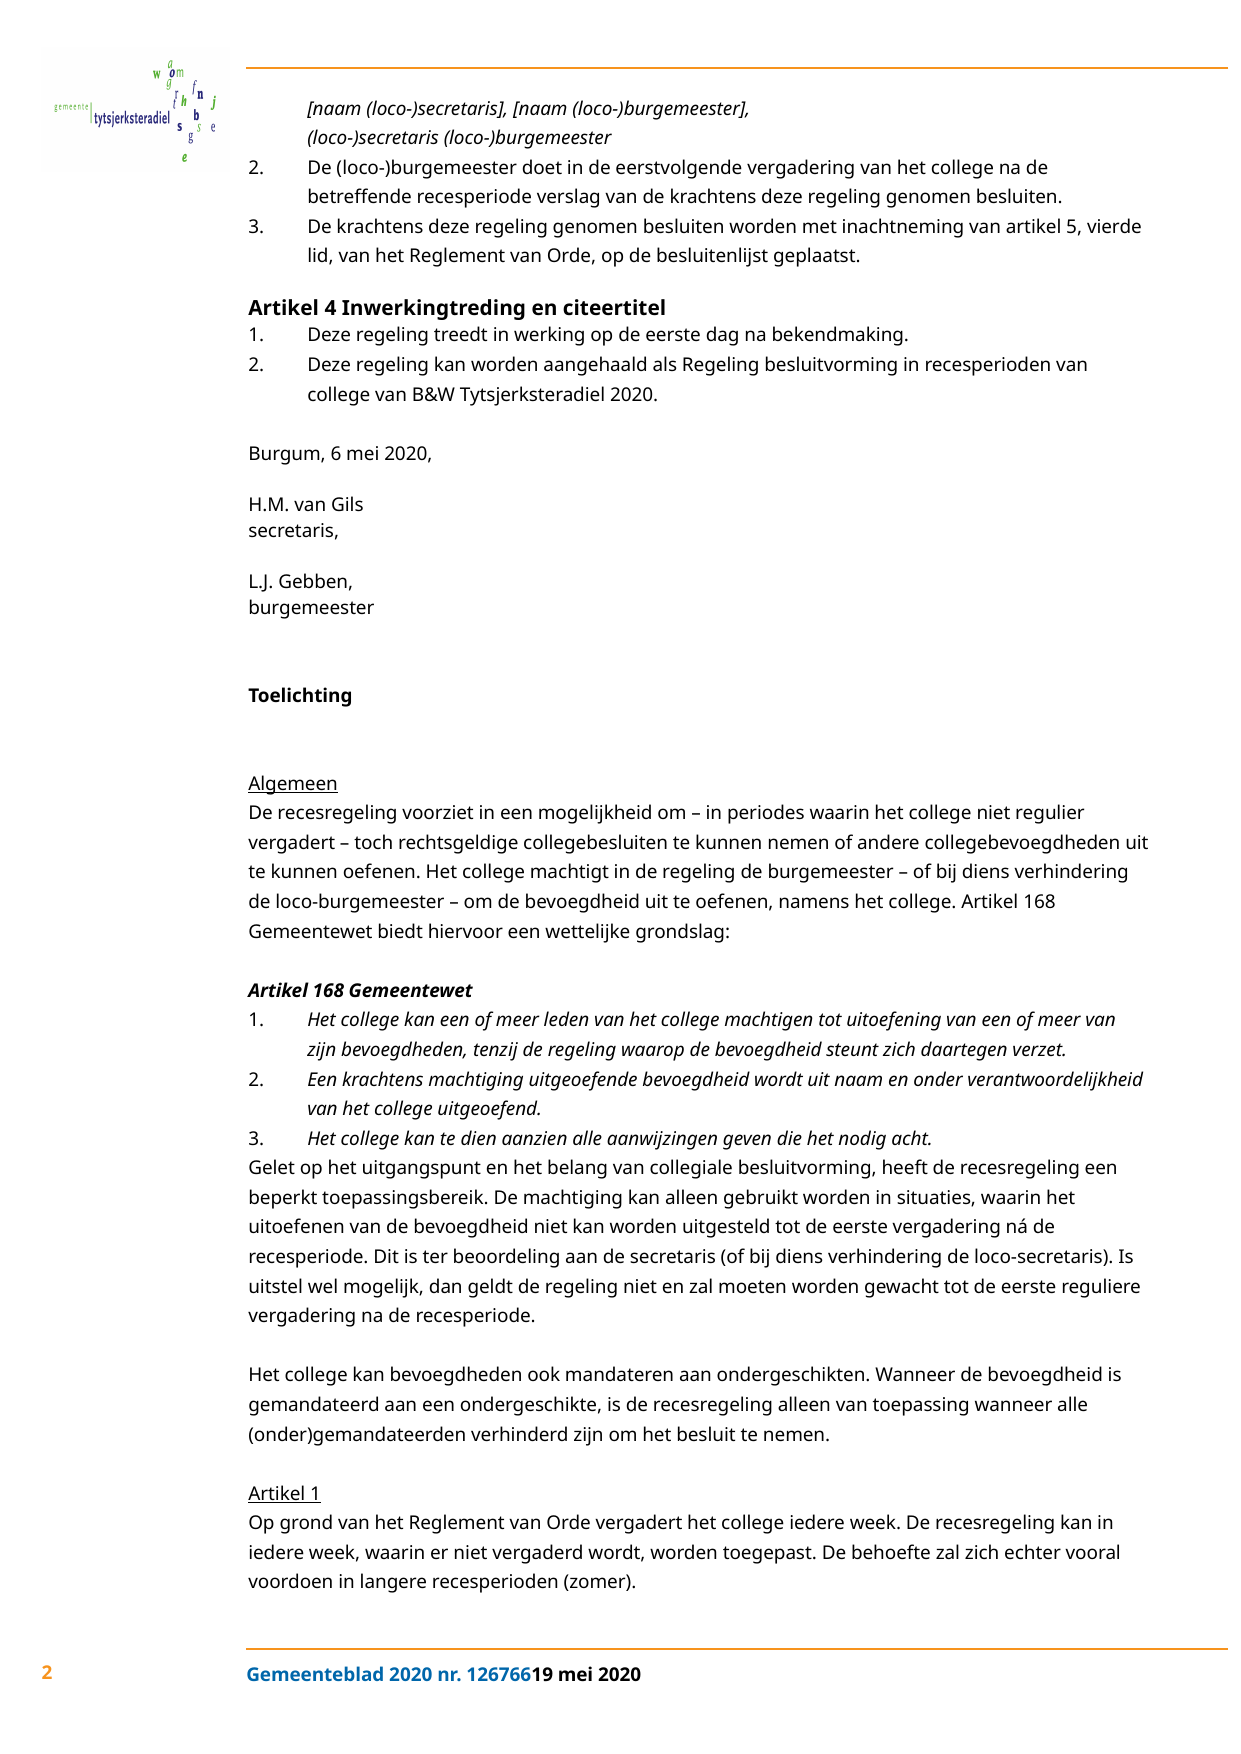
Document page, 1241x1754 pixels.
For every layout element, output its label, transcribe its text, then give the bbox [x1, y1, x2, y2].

list [naam (loco-)secretaris], [naam (loco-)burgemeester], [248, 95, 1152, 121]
text Artikel 1 [248, 1480, 1152, 1506]
list Een krachtens machtiging uitgeoefende bevoegdheid wordt uit naam en onder verantwoordelijkheid van het college uitgeoefend. [248, 1066, 1152, 1121]
text L.J. Gebben, [248, 568, 1152, 594]
text Gelet op het uitgangspunt en het belang van collegiale besluitvorming, heeft de recesregeling een beperkt toepassingsbereik. De machtiging kan alleen gebruikt worden in situaties, waarin het uitoefenen van de bevoegdheid niet kan worden uitgesteld tot de eerste vergadering ná de recesperiode. Dit is ter beoordeling aan de secretaris (of bij diens verhindering de loco-secretaris). Is uitstel wel mogelijk, dan geldt de regeling niet en zal moeten worden gewacht tot de eerste reguliere vergadering na de recesperiode. [248, 1154, 1152, 1328]
text Op grond van het Reglement van Orde vergadert het college iedere week. De recesregeling kan in iedere week, waarin er niet vergaderd wordt, worden toegepast. De behoefte zal zich echter vooral voordoen in langere recesperioden (zomer). [248, 1509, 1152, 1594]
list De krachtens deze regeling genomen besluiten worden met inachtneming van artikel 5, vierde lid, van het Reglement van Orde, op de besluitenlijst geplaatst. [248, 213, 1152, 268]
list Het college kan een of meer leden van het college machtigen tot uitoefening van een of meer van zijn bevoegdheden, tenzij de regeling waarop de bevoegdheid steunt zich daartegen verzet. [248, 1007, 1152, 1062]
picture [41, 47, 231, 172]
text H.M. van Gils [248, 491, 1152, 517]
text secretaris, [248, 517, 1152, 543]
text Toelichting [248, 671, 1152, 711]
text Artikel 168 Gemeentewet [248, 977, 1152, 1003]
text burgemeester [248, 594, 1152, 620]
list Deze regeling kan worden aangehaald als Regeling besluitvorming in recesperioden van college van B&W Tytsjerksteradiel 2020. [248, 351, 1152, 406]
list De (loco-)burgemeester doet in de eerstvolgende vergadering van het college na de betreffende recesperiode verslag van de krachtens deze regeling genomen besluiten. [248, 154, 1152, 209]
list Deze regeling treedt in werking op de eerste dag na bekendmaking. [248, 322, 1152, 347]
text Burgum, 6 mei 2020, [248, 440, 1152, 466]
list Het college kan te dien aanzien alle aanwijzingen geven die het nodig acht. [248, 1125, 1152, 1151]
text Het college kan bevoegdheden ook mandateren aan ondergeschikten. Wanneer de bevoegdheid is gemandateerd aan een ondergeschikte, is de recesregeling alleen van toepassing wanneer alle (onder)gemandateerden verhinderd zijn om het besluit te nemen. [248, 1362, 1152, 1446]
text Artikel 4 Inwerkingtreding en citeertitel [248, 293, 1152, 322]
text De recesregeling voorziet in een mogelijkheid om – in periodes waarin het college niet regulier vergadert – toch rechtsgeldige collegebesluiten te kunnen nemen of andere collegebevoegdheden uit te kunnen oefenen. Het college machtigt in de regeling de burgemeester – of bij diens verhindering de loco-burgemeester – om de bevoegdheid uit te oefenen, namens het college. Artikel 168 Gemeentewet biedt hiervoor een wettelijke grondslag: [248, 799, 1152, 943]
text Algemeen [248, 770, 1152, 796]
list (loco-)secretaris (loco-)burgemeester [248, 124, 1152, 150]
